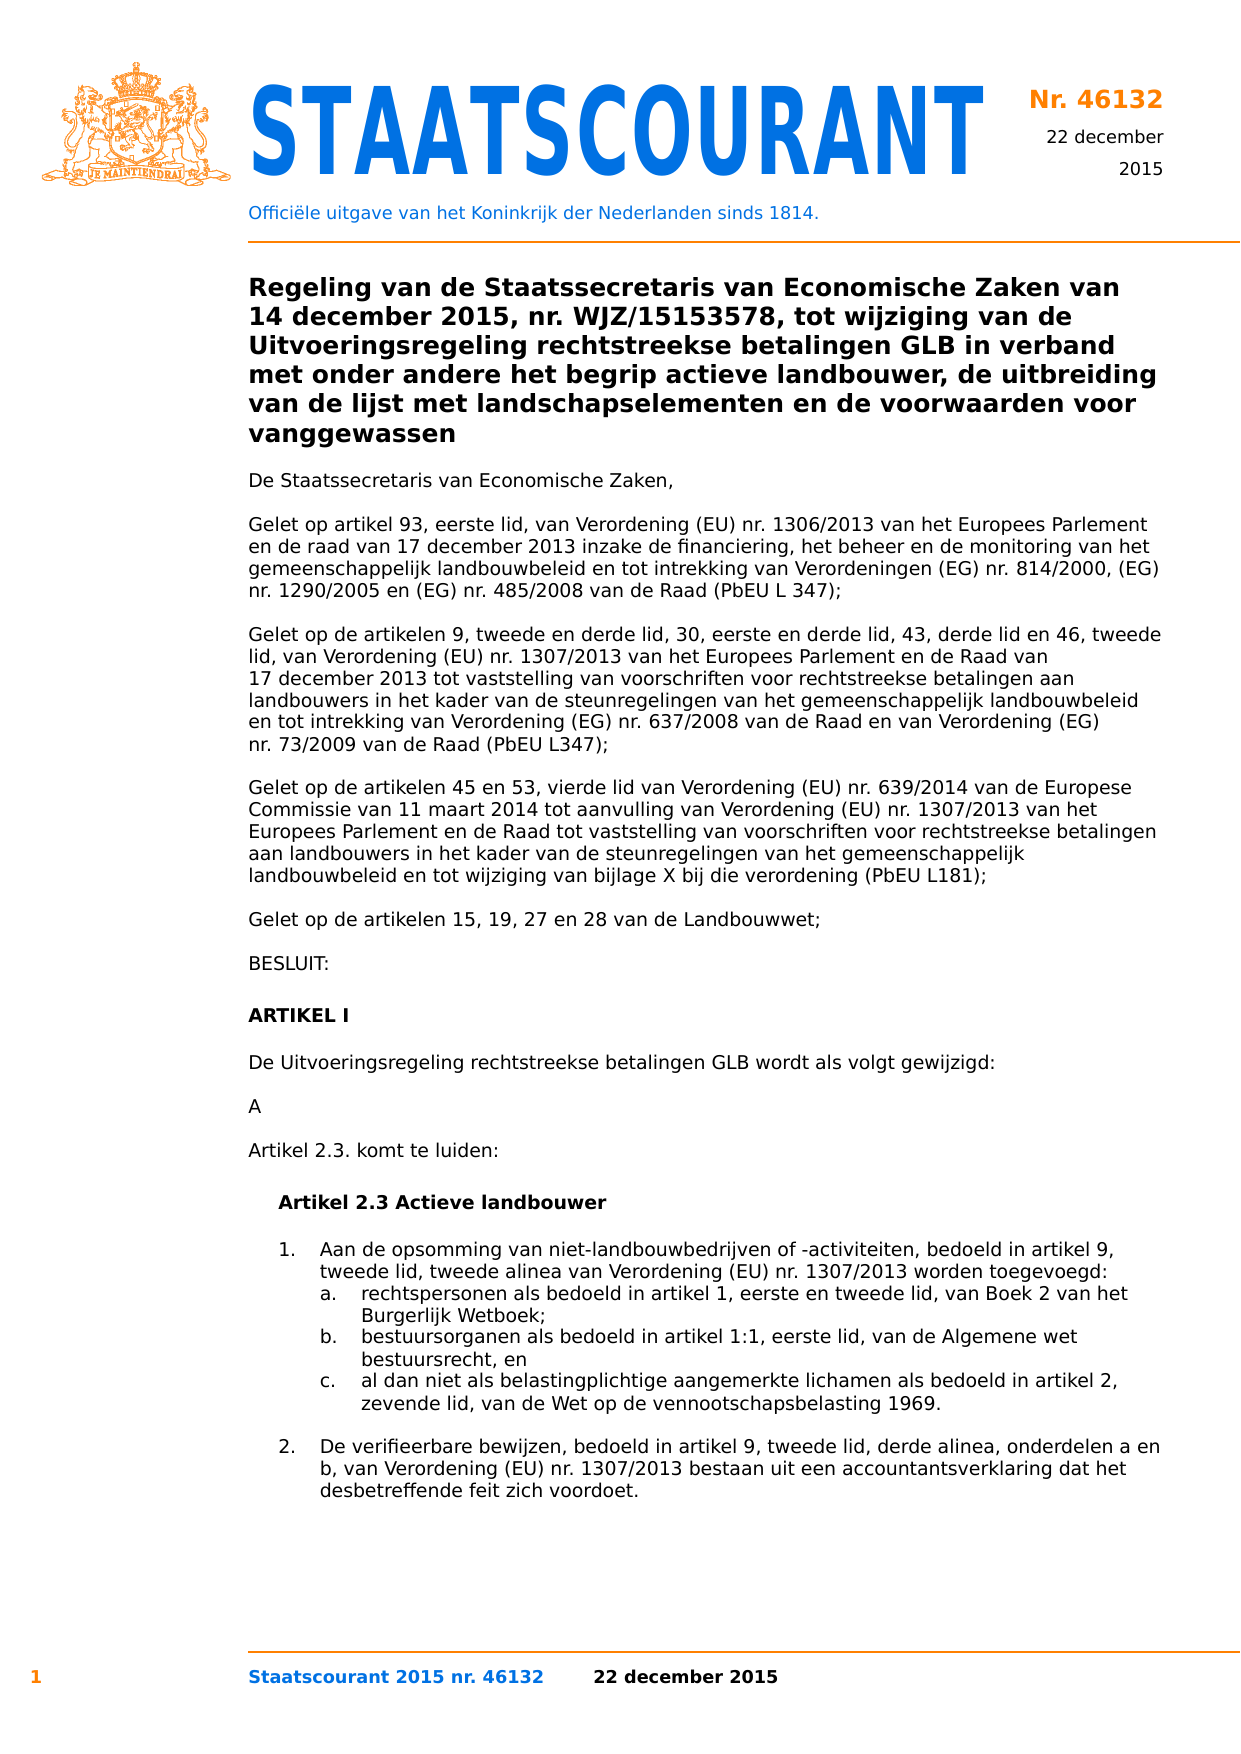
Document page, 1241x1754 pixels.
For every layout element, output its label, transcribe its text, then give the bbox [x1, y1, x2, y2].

table_cell Officiële uitgave van het Koninkrijk der Nederlanden sinds 1814. [248, 203, 1240, 241]
text Gelet op de artikelen 45 en 53, vierde lid van Verordening (EU) nr. 639/2014 van de Europese Commissie van 11 maart 2014 tot aanvulling van Verordening (EU) nr. 1307/2013 van het Europees Parlement en de Raad tot vaststelling van voorschriften voor rechtstreekse betalingen aan landbouwers in het kader van de steunregelingen van het gemeenschappelijk landbouwbeleid en tot wijziging van bijlage X bij die verordening (PbEU L181); [248, 777, 1163, 887]
text A [248, 1096, 1163, 1118]
text Artikel 2.3. komt te luiden: [248, 1139, 1163, 1162]
text 1. Aan de opsomming van niet-landbouwbedrijven of -activiteiten, bedoeld in artikel 9, tweede lid, tweede alinea van Verordening (EU) nr. 1307/2013 worden toegevoegd: [278, 1238, 1163, 1282]
subtitle Artikel 2.3 Actieve landbouwer [278, 1192, 1163, 1213]
text Gelet op de artikelen 15, 19, 27 en 28 van de Landbouwwet; [248, 909, 1163, 931]
text Gelet op de artikelen 9, tweede en derde lid, 30, eerste en derde lid, 43, derde lid en 46, tweede lid, van Verordening (EU) nr. 1307/2013 van het Europees Parlement en de Raad van 17 december 2013 tot vaststelling van voorschriften voor rechtstreekse betalingen aan landbouwers in het kader van de steunregelingen van het gemeenschappelijk landbouwbeleid en tot intrekking van Verordening (EG) nr. 637/2008 van de Raad en van Verordening (EG) nr. 73/2009 van de Raad (PbEU L347); [248, 623, 1163, 755]
text b. bestuursorganen als bedoeld in artikel 1:1, eerste lid, van de Algemene wet bestuursrecht, en [319, 1326, 1163, 1370]
table_cell 22 december [998, 121, 1240, 153]
text De Staatssecretaris van Economische Zaken, [248, 470, 1163, 492]
subtitle ARTIKEL I [248, 1005, 1163, 1027]
text BESLUIT: [248, 953, 1163, 975]
table_header Nr. 46132 [998, 62, 1240, 121]
text De Uitvoeringsregeling rechtstreekse betalingen GLB wordt als volgt gewijzigd: [248, 1052, 1163, 1074]
text a. rechtspersonen als bedoeld in artikel 1, eerste en tweede lid, van Boek 2 van het Burgerlijk Wetboek; [319, 1282, 1163, 1326]
table_header [25, 62, 248, 241]
picture [41, 62, 231, 186]
subtitle Regeling van de Staatssecretaris van Economische Zaken van 14 december 2015, nr. WJZ/15153578, tot wijziging van de Uitvoeringsregeling rechtstreekse betalingen GLB in verband met onder andere het begrip actieve landbouwer, de uitbreiding van de lijst met landschapselementen en de voorwaarden voor vanggewassen [248, 273, 1163, 448]
text 2. De verifieerbare bewijzen, bedoeld in artikel 9, tweede lid, derde alinea, onderdelen a en b, van Verordening (EU) nr. 1307/2013 bestaan uit een accountantsverklaring dat het desbetreffende feit zich voordoet. [278, 1436, 1163, 1502]
table_header STAATSCOURANT [248, 62, 998, 203]
table_cell 2015 [998, 153, 1240, 203]
text Gelet op artikel 93, eerste lid, van Verordening (EU) nr. 1306/2013 van het Europees Parlement en de raad van 17 december 2013 inzake de financiering, het beheer en de monitoring van het gemeenschappelijk landbouwbeleid en tot intrekking van Verordeningen (EG) nr. 814/2000, (EG) nr. 1290/2005 en (EG) nr. 485/2008 van de Raad (PbEU L 347); [248, 514, 1163, 602]
text c. al dan niet als belastingplichtige aangemerkte lichamen als bedoeld in artikel 2, zevende lid, van de Wet op de vennootschapsbelasting 1969. [319, 1370, 1163, 1414]
